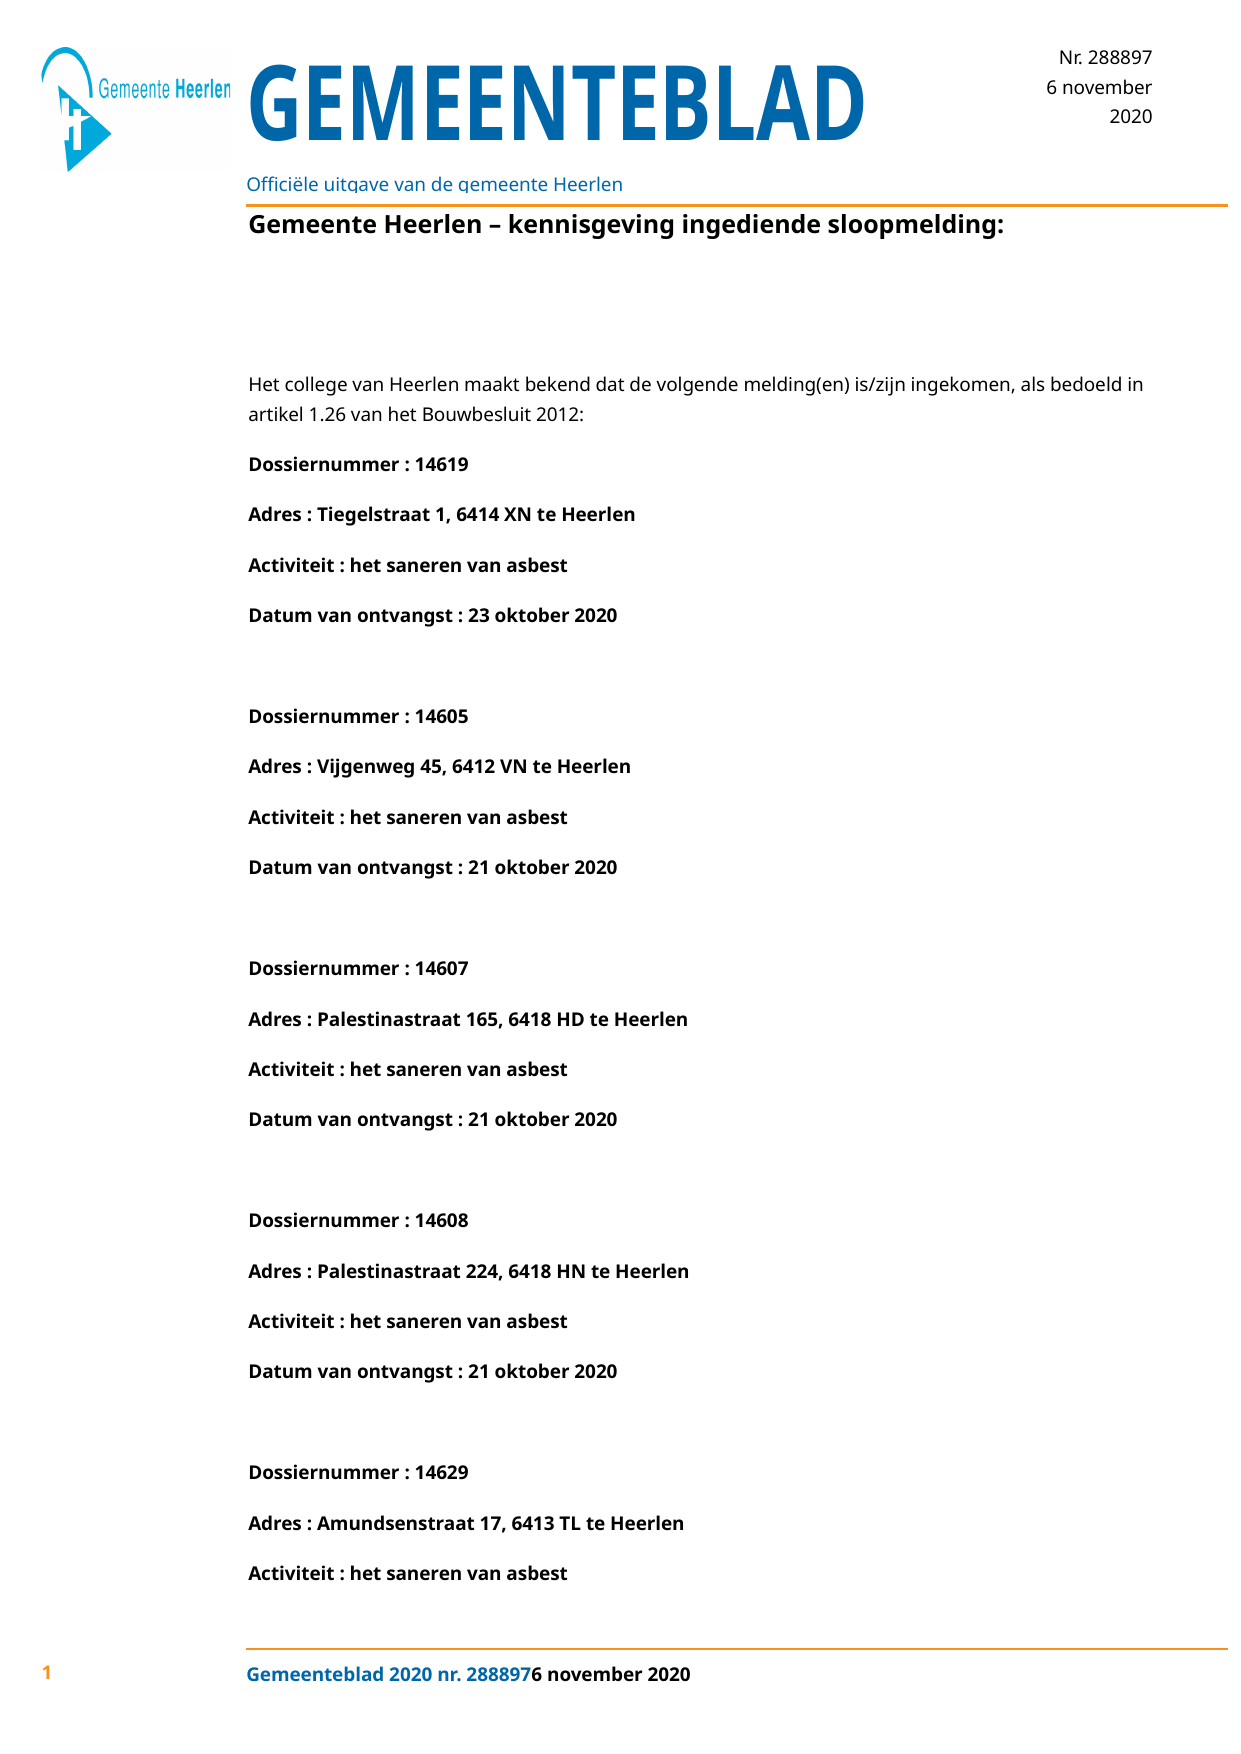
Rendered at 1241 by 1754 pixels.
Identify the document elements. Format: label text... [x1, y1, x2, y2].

text Activiteit : het saneren van asbest [248, 1560, 1152, 1586]
text Datum van ontvangst : 21 oktober 2020 [248, 1107, 1152, 1132]
text Dossiernummer : 14629 [248, 1459, 1152, 1485]
text Gemeente Heerlen – kennisgeving ingediende sloopmelding: [248, 207, 1152, 241]
text Activiteit : het saneren van asbest [248, 804, 1152, 830]
text Adres : Palestinastraat 224, 6418 HN te Heerlen [248, 1258, 1152, 1283]
text Activiteit : het saneren van asbest [248, 1308, 1152, 1334]
text Dossiernummer : 14607 [248, 955, 1152, 981]
text Dossiernummer : 14605 [248, 703, 1152, 729]
text Adres : Vijgenweg 45, 6412 VN te Heerlen [248, 754, 1152, 779]
text Dossiernummer : 14608 [248, 1207, 1152, 1233]
text Datum van ontvangst : 23 oktober 2020 [248, 602, 1152, 628]
text Datum van ontvangst : 21 oktober 2020 [248, 854, 1152, 880]
text Adres : Amundsenstraat 17, 6413 TL te Heerlen [248, 1510, 1152, 1536]
picture [41, 47, 59, 70]
text Adres : Tiegelstraat 1, 6414 XN te Heerlen [248, 502, 1152, 527]
text Dossiernummer : 14619 [248, 451, 1152, 477]
text Adres : Palestinastraat 165, 6418 HD te Heerlen [248, 1006, 1152, 1031]
text Activiteit : het saneren van asbest [248, 1056, 1152, 1082]
text Activiteit : het saneren van asbest [248, 552, 1152, 578]
text Het college van Heerlen maakt bekend dat de volgende melding(en) is/zijn ingekomen, als bedoeld in artikel 1.26 van het Bouwbesluit 2012: [248, 371, 1152, 426]
text Datum van ontvangst : 21 oktober 2020 [248, 1359, 1152, 1384]
picture [41, 47, 231, 172]
